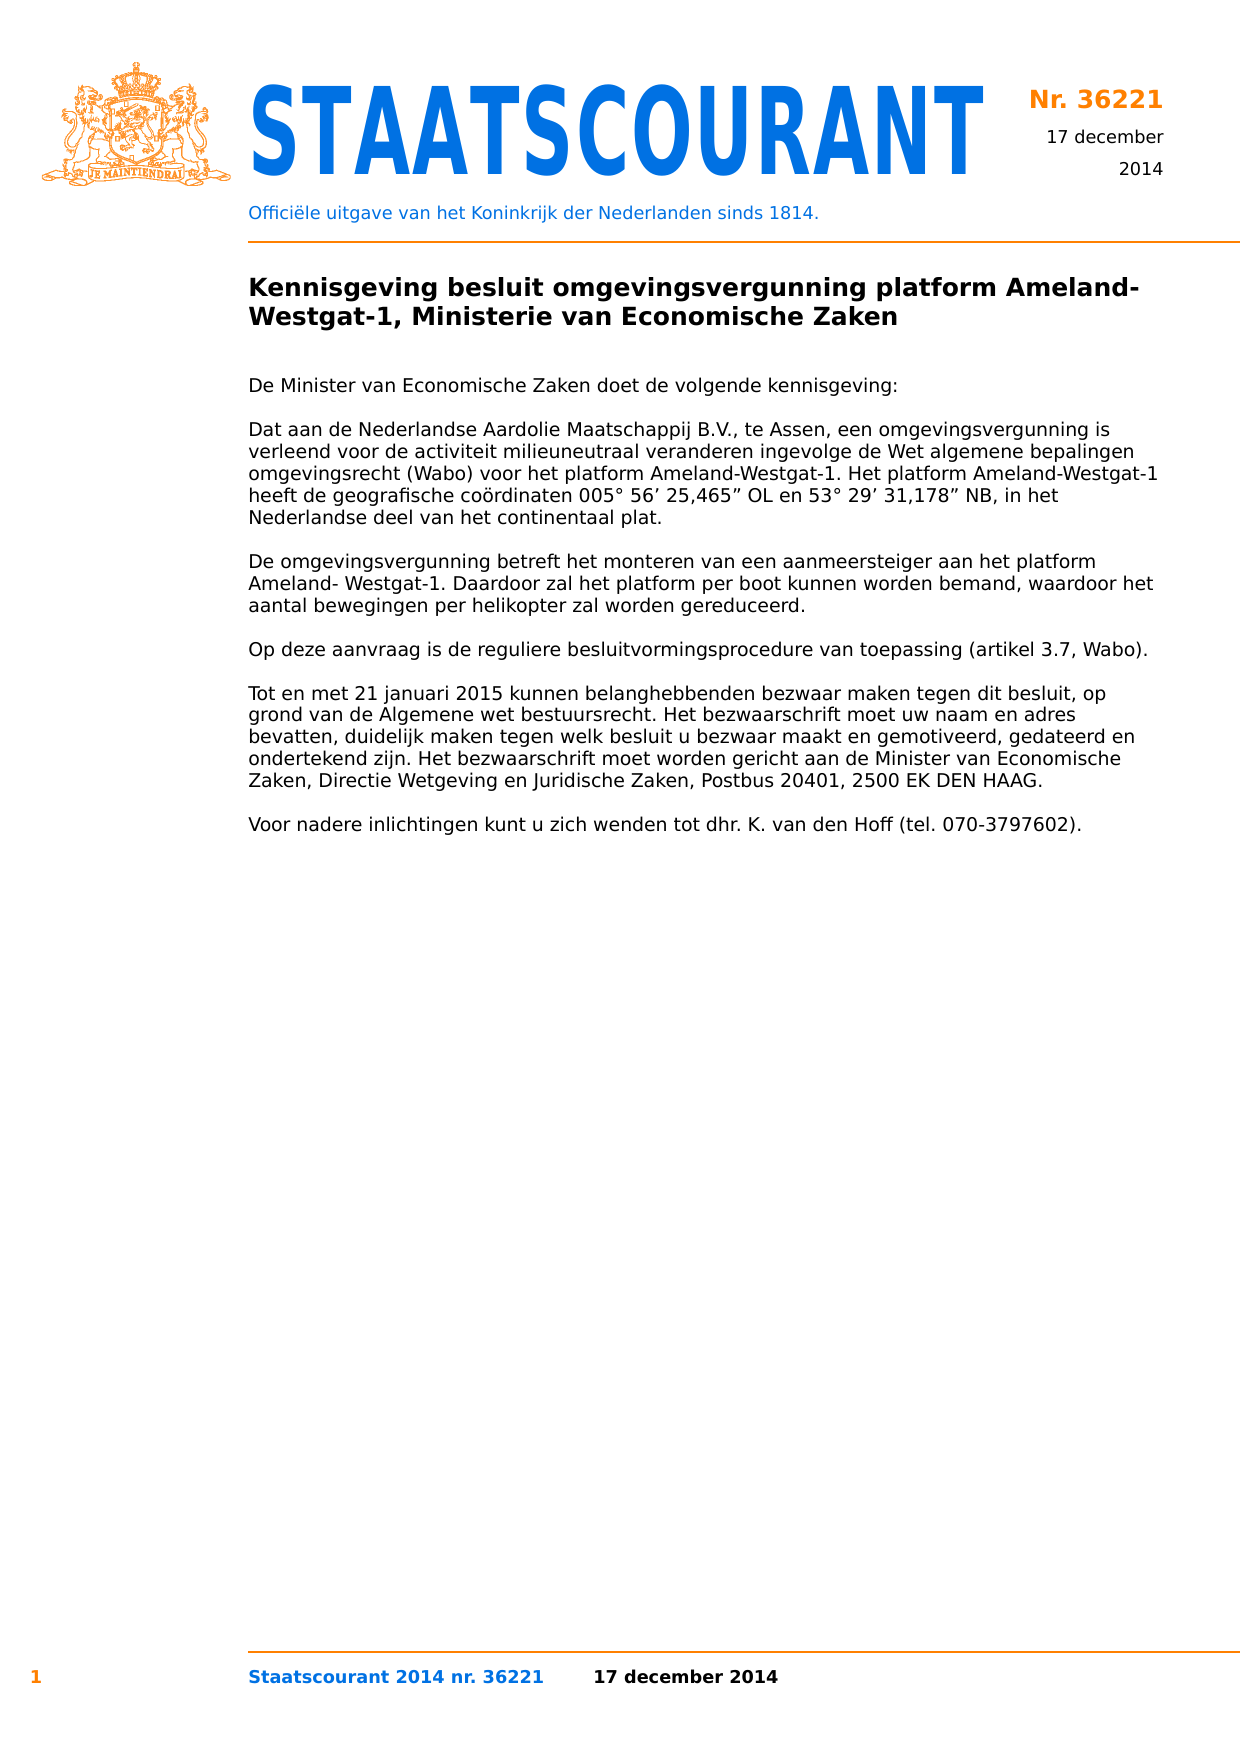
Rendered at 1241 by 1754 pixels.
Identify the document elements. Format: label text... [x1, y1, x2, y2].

text Dat aan de Nederlandse Aardolie Maatschappij B.V., te Assen, een omgevingsvergunning is verleend voor de activiteit milieuneutraal veranderen ingevolge de Wet algemene bepalingen omgevingsrecht (Wabo) voor het platform Ameland-Westgat-1. Het platform Ameland-Westgat-1 heeft de geografische coördinaten 005° 56’ 25,465” OL en 53° 29’ 31,178” NB, in het Nederlandse deel van het continentaal plat. [248, 419, 1163, 529]
table_cell 17 december [998, 121, 1240, 153]
table_header Nr. 36221 [998, 62, 1240, 121]
table_cell Officiële uitgave van het Koninkrijk der Nederlanden sinds 1814. [248, 203, 1240, 241]
subtitle Kennisgeving besluit omgevingsvergunning platform Ameland-Westgat-1, Ministerie van Economische Zaken [248, 273, 1163, 331]
text Tot en met 21 januari 2015 kunnen belanghebbenden bezwaar maken tegen dit besluit, op grond van de Algemene wet bestuursrecht. Het bezwaarschrift moet uw naam en adres bevatten, duidelijk maken tegen welk besluit u bezwaar maakt en gemotiveerd, gedateerd en ondertekend zijn. Het bezwaarschrift moet worden gericht aan de Minister van Economische Zaken, Directie Wetgeving en Juridische Zaken, Postbus 20401, 2500 EK DEN HAAG. [248, 682, 1163, 792]
text Op deze aanvraag is de reguliere besluitvormingsprocedure van toepassing (artikel 3.7, Wabo). [248, 638, 1163, 661]
text De Minister van Economische Zaken doet de volgende kennisgeving: [248, 375, 1163, 397]
text De omgevingsvergunning betreft het monteren van een aanmeersteiger aan het platform Ameland- Westgat-1. Daardoor zal het platform per boot kunnen worden bemand, waardoor het aantal bewegingen per helikopter zal worden gereduceerd. [248, 551, 1163, 617]
text Voor nadere inlichtingen kunt u zich wenden tot dhr. K. van den Hoff (tel. 070-3797602). [248, 814, 1163, 836]
table_header STAATSCOURANT [248, 62, 998, 203]
table_header [25, 62, 248, 241]
picture [41, 62, 231, 186]
table_cell 2014 [998, 153, 1240, 203]
